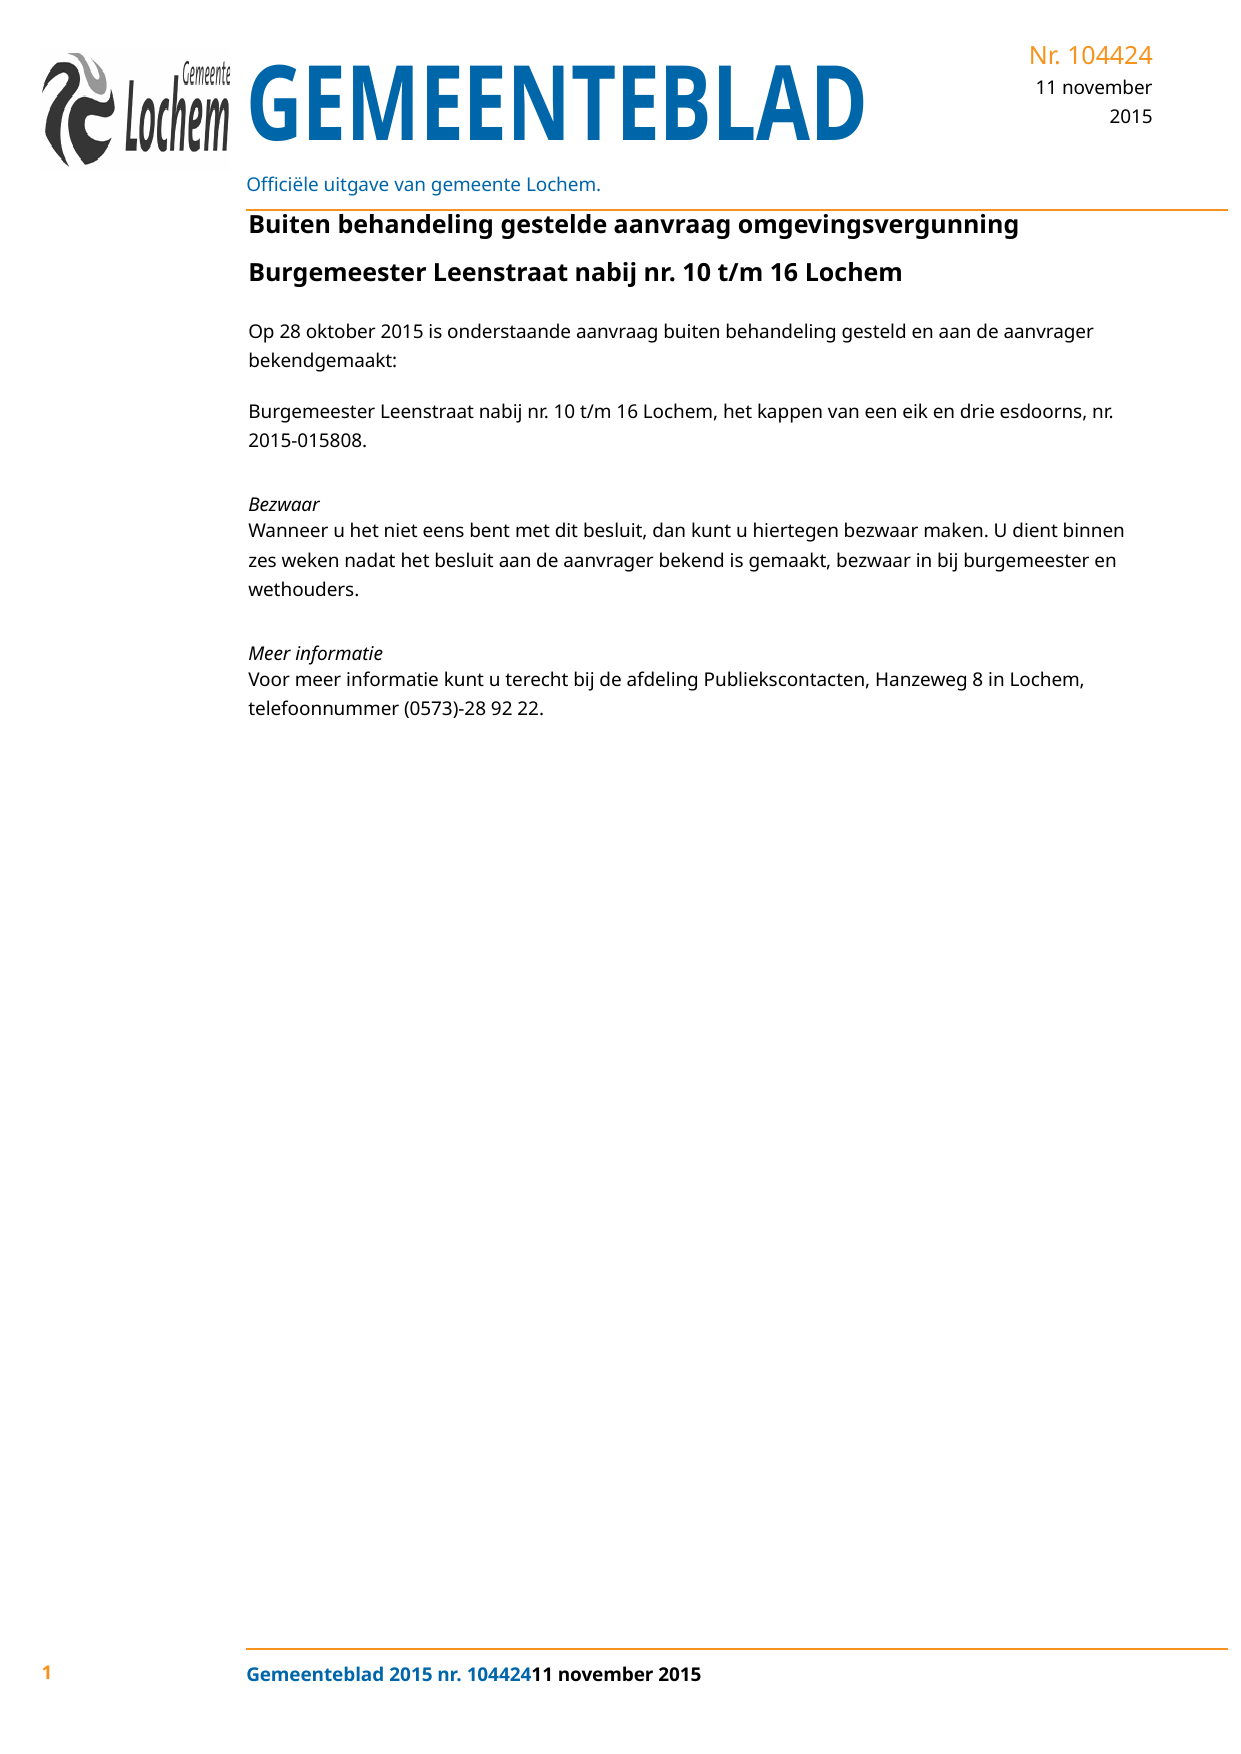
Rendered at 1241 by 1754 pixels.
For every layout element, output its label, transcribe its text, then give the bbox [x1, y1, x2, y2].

text Buiten behandeling gestelde aanvraag omgevingsvergunning Burgemeester Leenstraat nabij nr. 10 t/m 16 Lochem [248, 211, 1152, 288]
text Op 28 oktober 2015 is onderstaande aanvraag buiten behandeling gesteld en aan de aanvrager bekendgemaakt: [248, 318, 1152, 373]
text Burgemeester Leenstraat nabij nr. 10 t/m 16 Lochem, het kappen van een eik en drie esdoorns, nr. 2015-015808. [248, 398, 1152, 453]
text Bezwaar [248, 491, 1152, 517]
text Meer informatie [248, 640, 1152, 666]
picture [41, 47, 231, 172]
text Wanneer u het niet eens bent met dit besluit, dan kunt u hiertegen bezwaar maken. U dient binnen zes weken nadat het besluit aan de aanvrager bekend is gemaakt, bezwaar in bij burgemeester en wethouders. [248, 517, 1152, 602]
text Voor meer informatie kunt u terecht bij de afdeling Publiekscontacten, Hanzeweg 8 in Lochem, telefoonnummer (0573)-28 92 22. [248, 666, 1152, 721]
